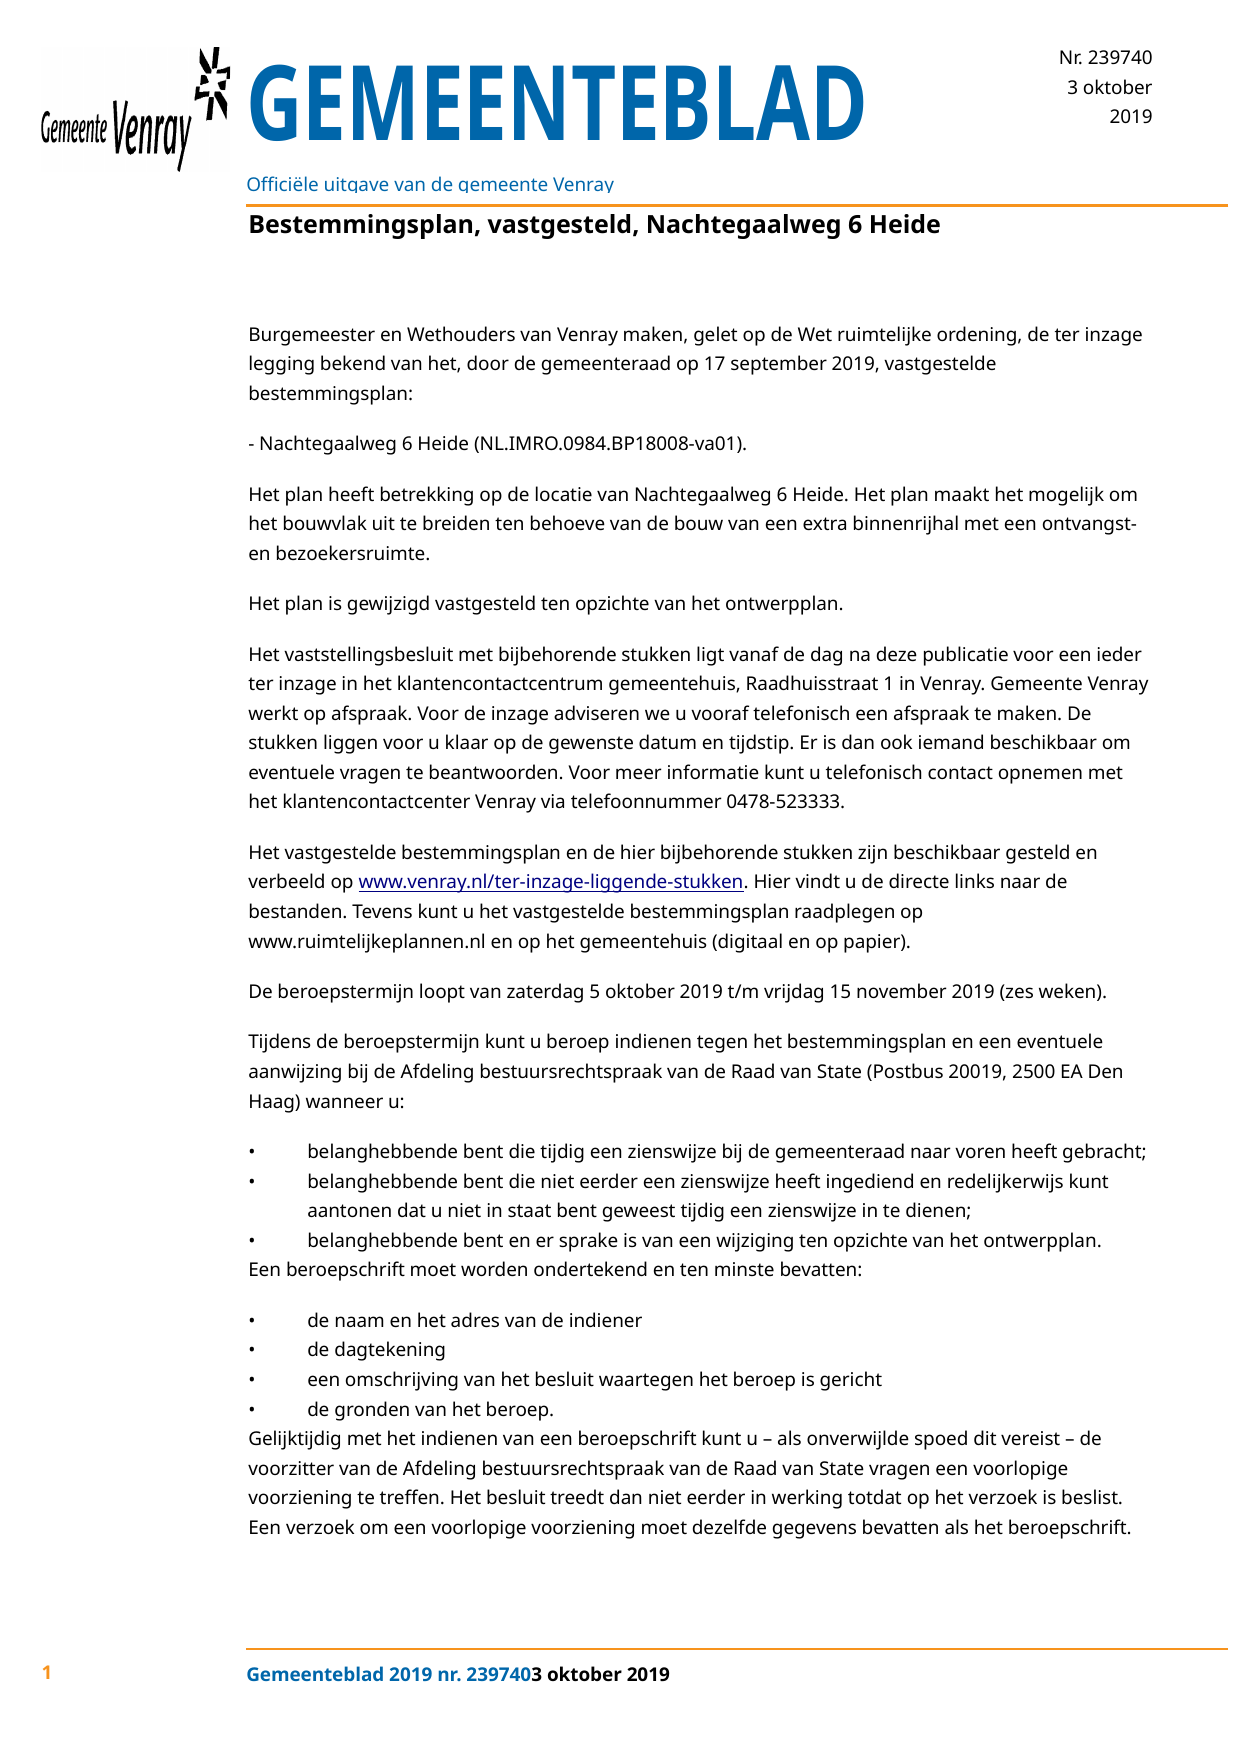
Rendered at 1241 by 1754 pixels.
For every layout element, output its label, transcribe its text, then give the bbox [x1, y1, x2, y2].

text Het vaststellingsbesluit met bijbehorende stukken ligt vanaf de dag na deze publicatie voor een ieder ter inzage in het klantencontactcentrum gemeentehuis, Raadhuisstraat 1 in Venray. Gemeente Venray werkt op afspraak. Voor de inzage adviseren we u vooraf telefonisch een afspraak te maken. De stukken liggen voor u klaar op de gewenste datum en tijdstip. Er is dan ook iemand beschikbaar om eventuele vragen te beantwoorden. Voor meer informatie kunt u telefonisch contact opnemen met het klantencontactcenter Venray via telefoonnummer 0478-523333. [248, 641, 1152, 814]
text Tijdens de beroepstermijn kunt u beroep indienen tegen het bestemmingsplan en een eventuele aanwijzing bij de Afdeling bestuursrechtspraak van de Raad van State (Postbus 20019, 2500 EA Den Haag) wanneer u: [248, 1029, 1152, 1113]
text Het plan is gewijzigd vastgesteld ten opzichte van het ontwerpplan. [248, 590, 1152, 616]
list de dagtekening [248, 1337, 1152, 1362]
list belanghebbende bent die tijdig een zienswijze bij de gemeenteraad naar voren heeft gebracht; [248, 1138, 1152, 1164]
text De beroepstermijn loopt van zaterdag 5 oktober 2019 t/m vrijdag 15 november 2019 (zes weken). [248, 978, 1152, 1004]
list de gronden van het beroep. [248, 1396, 1152, 1421]
text Het vastgestelde bestemmingsplan en de hier bijbehorende stukken zijn beschikbaar gesteld en verbeeld op www.venray.nl/ter-inzage-liggende-stukken. Hier vindt u de directe links naar de bestanden. Tevens kunt u het vastgestelde bestemmingsplan raadplegen op www.ruimtelijkeplannen.nl en op het gemeentehuis (digitaal en op papier). [248, 839, 1152, 953]
list de naam en het adres van de indiener [248, 1307, 1152, 1333]
text Het plan heeft betrekking op de locatie van Nachtegaalweg 6 Heide. Het plan maakt het mogelijk om het bouwvlak uit te breiden ten behoeve van de bouw van een extra binnenrijhal met een ontvangst- en bezoekersruimte. [248, 481, 1152, 566]
list belanghebbende bent die niet eerder een zienswijze heeft ingediend en redelijkerwijs kunt aantonen dat u niet in staat bent geweest tijdig een zienswijze in te dienen; [248, 1168, 1152, 1223]
text Bestemmingsplan, vastgesteld, Nachtegaalweg 6 Heide [248, 207, 1152, 241]
text Burgemeester en Wethouders van Venray maken, gelet op de Wet ruimtelijke ordening, de ter inzage legging bekend van het, door de gemeenteraad op 17 september 2019, vastgestelde bestemmingsplan: [248, 321, 1152, 406]
text Een beroepschrift moet worden ondertekend en ten minste bevatten: [248, 1257, 1152, 1282]
text Gelijktijdig met het indienen van een beroepschrift kunt u – als onverwijlde spoed dit vereist – de voorzitter van de Afdeling bestuursrechtspraak van de Raad van State vragen een voorlopige voorziening te treffen. Het besluit treedt dan niet eerder in werking totdat op het verzoek is beslist. Een verzoek om een voorlopige voorziening moet dezelfde gegevens bevatten als het beroepschrift. [248, 1425, 1152, 1540]
text - Nachtegaalweg 6 Heide (NL.IMRO.0984.BP18008-va01). [248, 430, 1152, 456]
list belanghebbende bent en er sprake is van een wijziging ten opzichte van het ontwerpplan. [248, 1227, 1152, 1253]
picture [41, 47, 231, 172]
list een omschrijving van het besluit waartegen het beroep is gericht [248, 1366, 1152, 1392]
